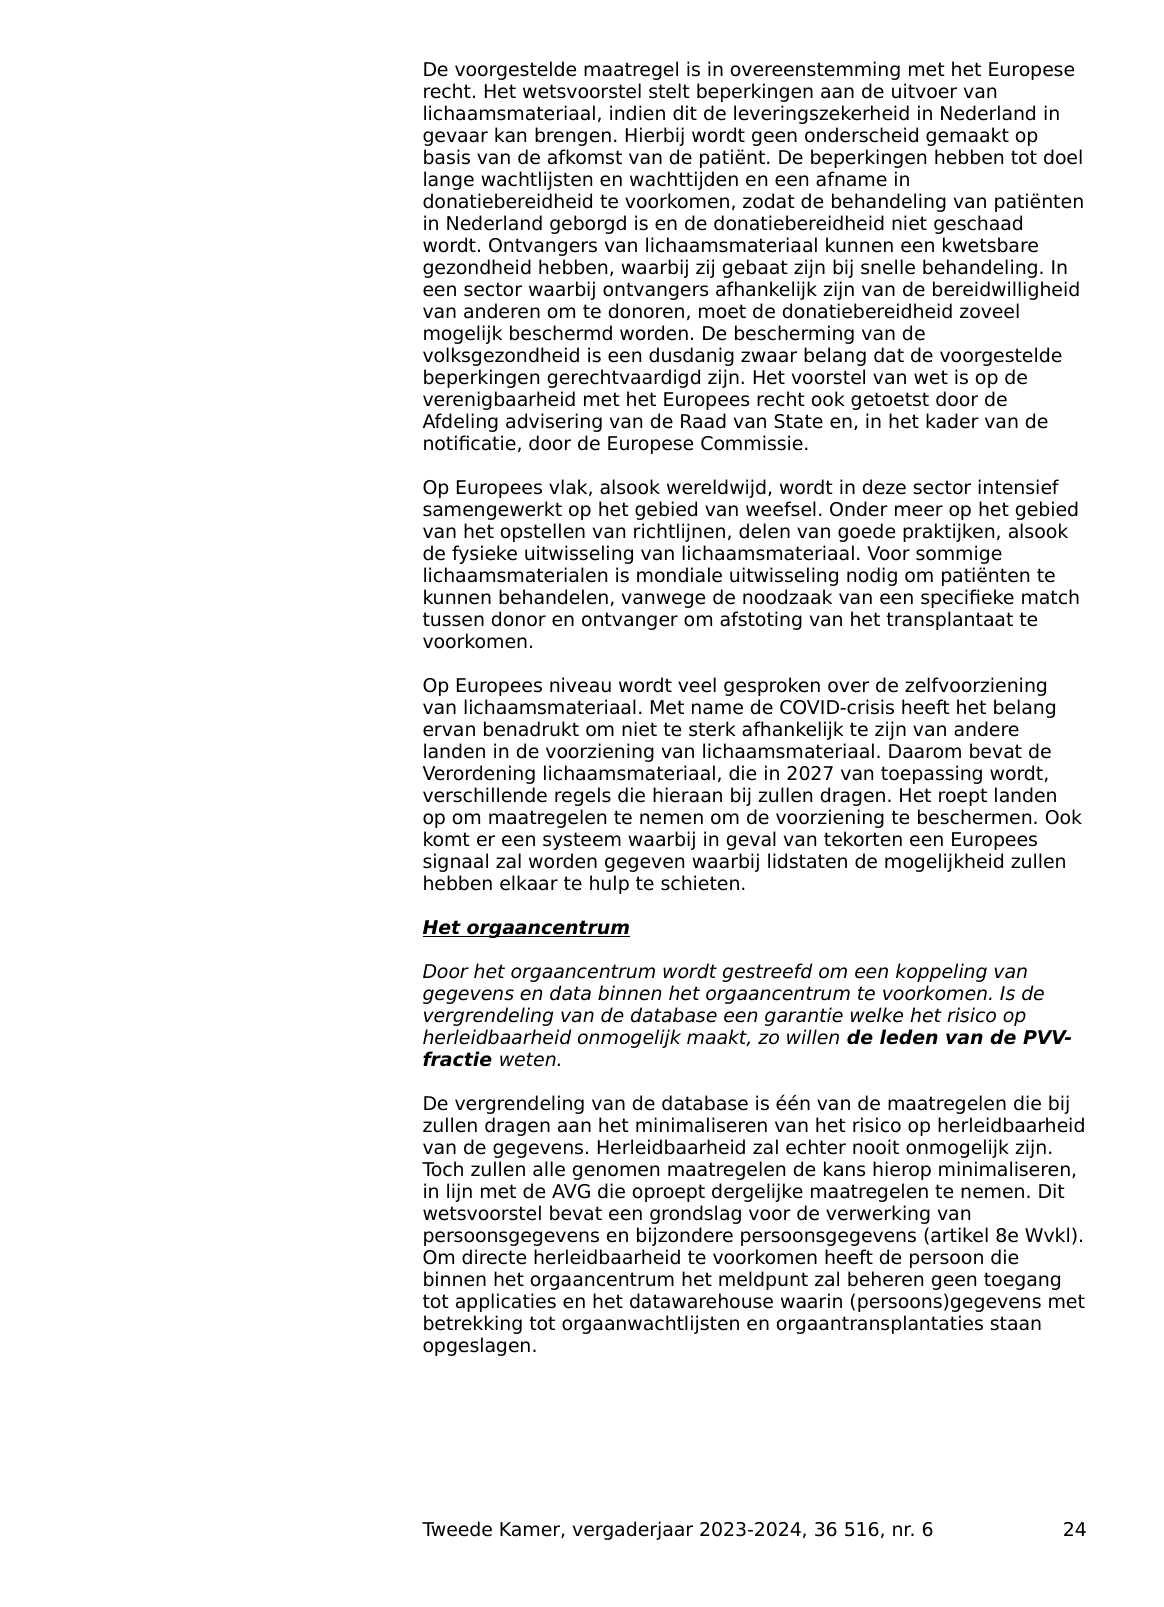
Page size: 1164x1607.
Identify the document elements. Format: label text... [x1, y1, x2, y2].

text Op Europees vlak, alsook wereldwijd, wordt in deze sector intensief samengewerkt op het gebied van weefsel. Onder meer op het gebied van het opstellen van richtlijnen, delen van goede praktijken, alsook de fysieke uitwisseling van lichaamsmateriaal. Voor sommige lichaamsmaterialen is mondiale uitwisseling nodig om patiënten te kunnen behandelen, vanwege de noodzaak van een specifieke match tussen donor en ontvanger om afstoting van het transplantaat te voorkomen. [422, 477, 1087, 653]
text Op Europees niveau wordt veel gesproken over de zelfvoorziening van lichaamsmateriaal. Met name de COVID-crisis heeft het belang ervan benadrukt om niet te sterk afhankelijk te zijn van andere landen in de voorziening van lichaamsmateriaal. Daarom bevat de Verordening lichaamsmateriaal, die in 2027 van toepassing wordt, verschillende regels die hieraan bij zullen dragen. Het roept landen op om maatregelen te nemen om de voorziening te beschermen. Ook komt er een systeem waarbij in geval van tekorten een Europees signaal zal worden gegeven waarbij lidstaten de mogelijkheid zullen hebben elkaar te hulp te schieten. [422, 675, 1087, 895]
subtitle Het orgaancentrum [422, 917, 1087, 939]
text Door het orgaancentrum wordt gestreefd om een koppeling van gegevens en data binnen het orgaancentrum te voorkomen. Is de vergrendeling van de database een garantie welke het risico op herleidbaarheid onmogelijk maakt, zo willen de leden van de PVV-fractie weten. [422, 961, 1087, 1071]
text De voorgestelde maatregel is in overeenstemming met het Europese recht. Het wetsvoorstel stelt beperkingen aan de uitvoer van lichaamsmateriaal, indien dit de leveringszekerheid in Nederland in gevaar kan brengen. Hierbij wordt geen onderscheid gemaakt op basis van de afkomst van de patiënt. De beperkingen hebben tot doel lange wachtlijsten en wachttijden en een afname in donatiebereidheid te voorkomen, zodat de behandeling van patiënten in Nederland geborgd is en de donatiebereidheid niet geschaad wordt. Ontvangers van lichaamsmateriaal kunnen een kwetsbare gezondheid hebben, waarbij zij gebaat zijn bij snelle behandeling. In een sector waarbij ontvangers afhankelijk zijn van de bereidwilligheid van anderen om te donoren, moet de donatiebereidheid zoveel mogelijk beschermd worden. De bescherming van de volksgezondheid is een dusdanig zwaar belang dat de voorgestelde beperkingen gerechtvaardigd zijn. Het voorstel van wet is op de verenigbaarheid met het Europees recht ook getoetst door de Afdeling advisering van de Raad van State en, in het kader van de notificatie, door de Europese Commissie. [422, 59, 1087, 455]
text De vergrendeling van de database is één van de maatregelen die bij zullen dragen aan het minimaliseren van het risico op herleidbaarheid van de gegevens. Herleidbaarheid zal echter nooit onmogelijk zijn. Toch zullen alle genomen maatregelen de kans hierop minimaliseren, in lijn met de AVG die oproept dergelijke maatregelen te nemen. Dit wetsvoorstel bevat een grondslag voor de verwerking van persoonsgegevens en bijzondere persoonsgegevens (artikel 8e Wvkl). Om directe herleidbaarheid te voorkomen heeft de persoon die binnen het orgaancentrum het meldpunt zal beheren geen toegang tot applicaties en het datawarehouse waarin (persoons)gegevens met betrekking tot orgaanwachtlijsten en orgaantransplantaties staan opgeslagen. [422, 1093, 1087, 1357]
